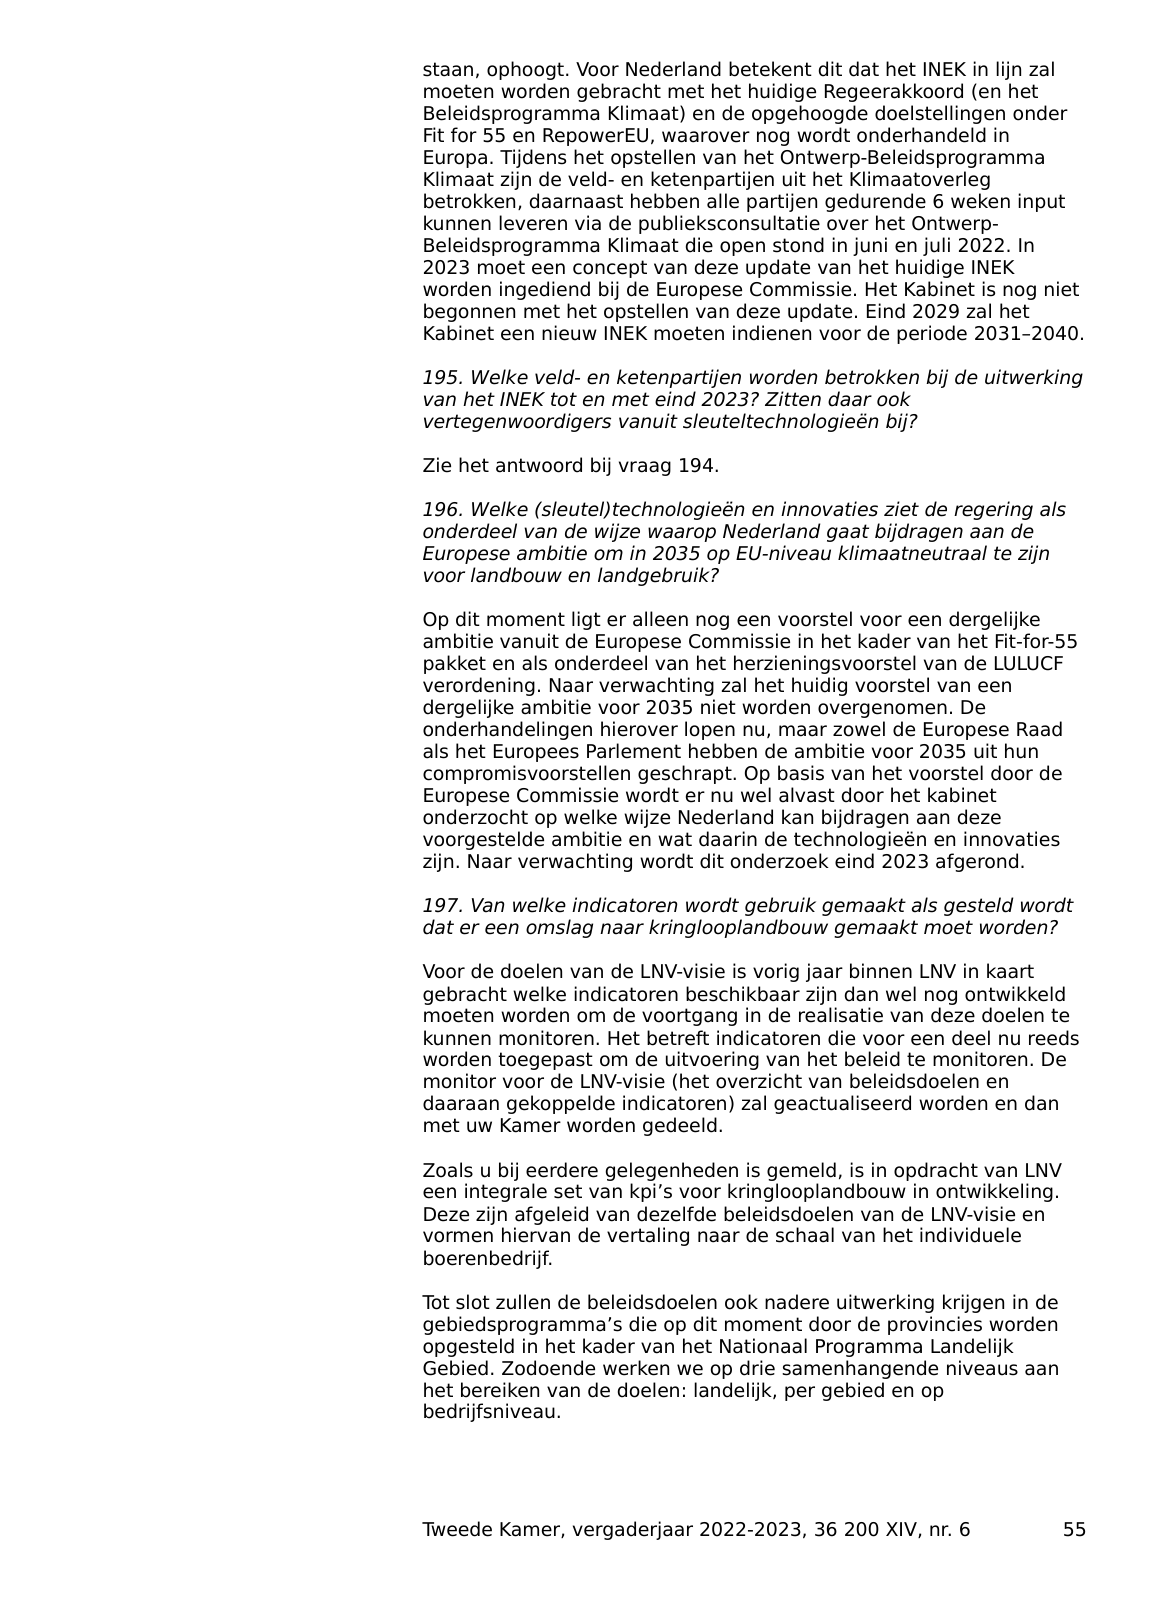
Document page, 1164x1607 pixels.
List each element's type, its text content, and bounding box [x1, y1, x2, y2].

text 196. Welke (sleutel)technologieën en innovaties ziet de regering als onderdeel van de wijze waarop Nederland gaat bijdragen aan de Europese ambitie om in 2035 op EU-niveau klimaatneutraal te zijn voor landbouw en landgebruik? [422, 499, 1087, 587]
text 197. Van welke indicatoren wordt gebruik gemaakt als gesteld wordt dat er een omslag naar kringlooplandbouw gemaakt moet worden? [422, 895, 1087, 939]
text Zoals u bij eerdere gelegenheden is gemeld, is in opdracht van LNV een integrale set van kpi’s voor kringlooplandbouw in ontwikkeling. Deze zijn afgeleid van dezelfde beleidsdoelen van de LNV-visie en vormen hiervan de vertaling naar de schaal van het individuele boerenbedrijf. [422, 1159, 1087, 1269]
text Voor de doelen van de LNV-visie is vorig jaar binnen LNV in kaart gebracht welke indicatoren beschikbaar zijn dan wel nog ontwikkeld moeten worden om de voortgang in de realisatie van deze doelen te kunnen monitoren. Het betreft indicatoren die voor een deel nu reeds worden toegepast om de uitvoering van het beleid te monitoren. De monitor voor de LNV-visie (het overzicht van beleidsdoelen en daaraan gekoppelde indicatoren) zal geactualiseerd worden en dan met uw Kamer worden gedeeld. [422, 961, 1087, 1137]
text Op dit moment ligt er alleen nog een voorstel voor een dergelijke ambitie vanuit de Europese Commissie in het kader van het Fit-for-55 pakket en als onderdeel van het herzieningsvoorstel van de LULUCF verordening. Naar verwachting zal het huidig voorstel van een dergelijke ambitie voor 2035 niet worden overgenomen. De onderhandelingen hierover lopen nu, maar zowel de Europese Raad als het Europees Parlement hebben de ambitie voor 2035 uit hun compromisvoorstellen geschrapt. Op basis van het voorstel door de Europese Commissie wordt er nu wel alvast door het kabinet onderzocht op welke wijze Nederland kan bijdragen aan deze voorgestelde ambitie en wat daarin de technologieën en innovaties zijn. Naar verwachting wordt dit onderzoek eind 2023 afgerond. [422, 609, 1087, 873]
text Tot slot zullen de beleidsdoelen ook nadere uitwerking krijgen in de gebiedsprogramma’s die op dit moment door de provincies worden opgesteld in het kader van het Nationaal Programma Landelijk Gebied. Zodoende werken we op drie samenhangende niveaus aan het bereiken van de doelen: landelijk, per gebied en op bedrijfsniveau. [422, 1292, 1087, 1423]
text 195. Welke veld- en ketenpartijen worden betrokken bij de uitwerking van het INEK tot en met eind 2023? Zitten daar ook vertegenwoordigers vanuit sleuteltechnologieën bij? [422, 367, 1087, 433]
text staan, ophoogt. Voor Nederland betekent dit dat het INEK in lijn zal moeten worden gebracht met het huidige Regeerakkoord (en het Beleidsprogramma Klimaat) en de opgehoogde doelstellingen onder Fit for 55 en RepowerEU, waarover nog wordt onderhandeld in Europa. Tijdens het opstellen van het Ontwerp-Beleidsprogramma Klimaat zijn de veld- en ketenpartijen uit het Klimaatoverleg betrokken, daarnaast hebben alle partijen gedurende 6 weken input kunnen leveren via de publieksconsultatie over het Ontwerp-Beleidsprogramma Klimaat die open stond in juni en juli 2022. In 2023 moet een concept van deze update van het huidige INEK worden ingediend bij de Europese Commissie. Het Kabinet is nog niet begonnen met het opstellen van deze update. Eind 2029 zal het Kabinet een nieuw INEK moeten indienen voor de periode 2031–2040. [422, 59, 1087, 345]
text Zie het antwoord bij vraag 194. [422, 455, 1087, 477]
